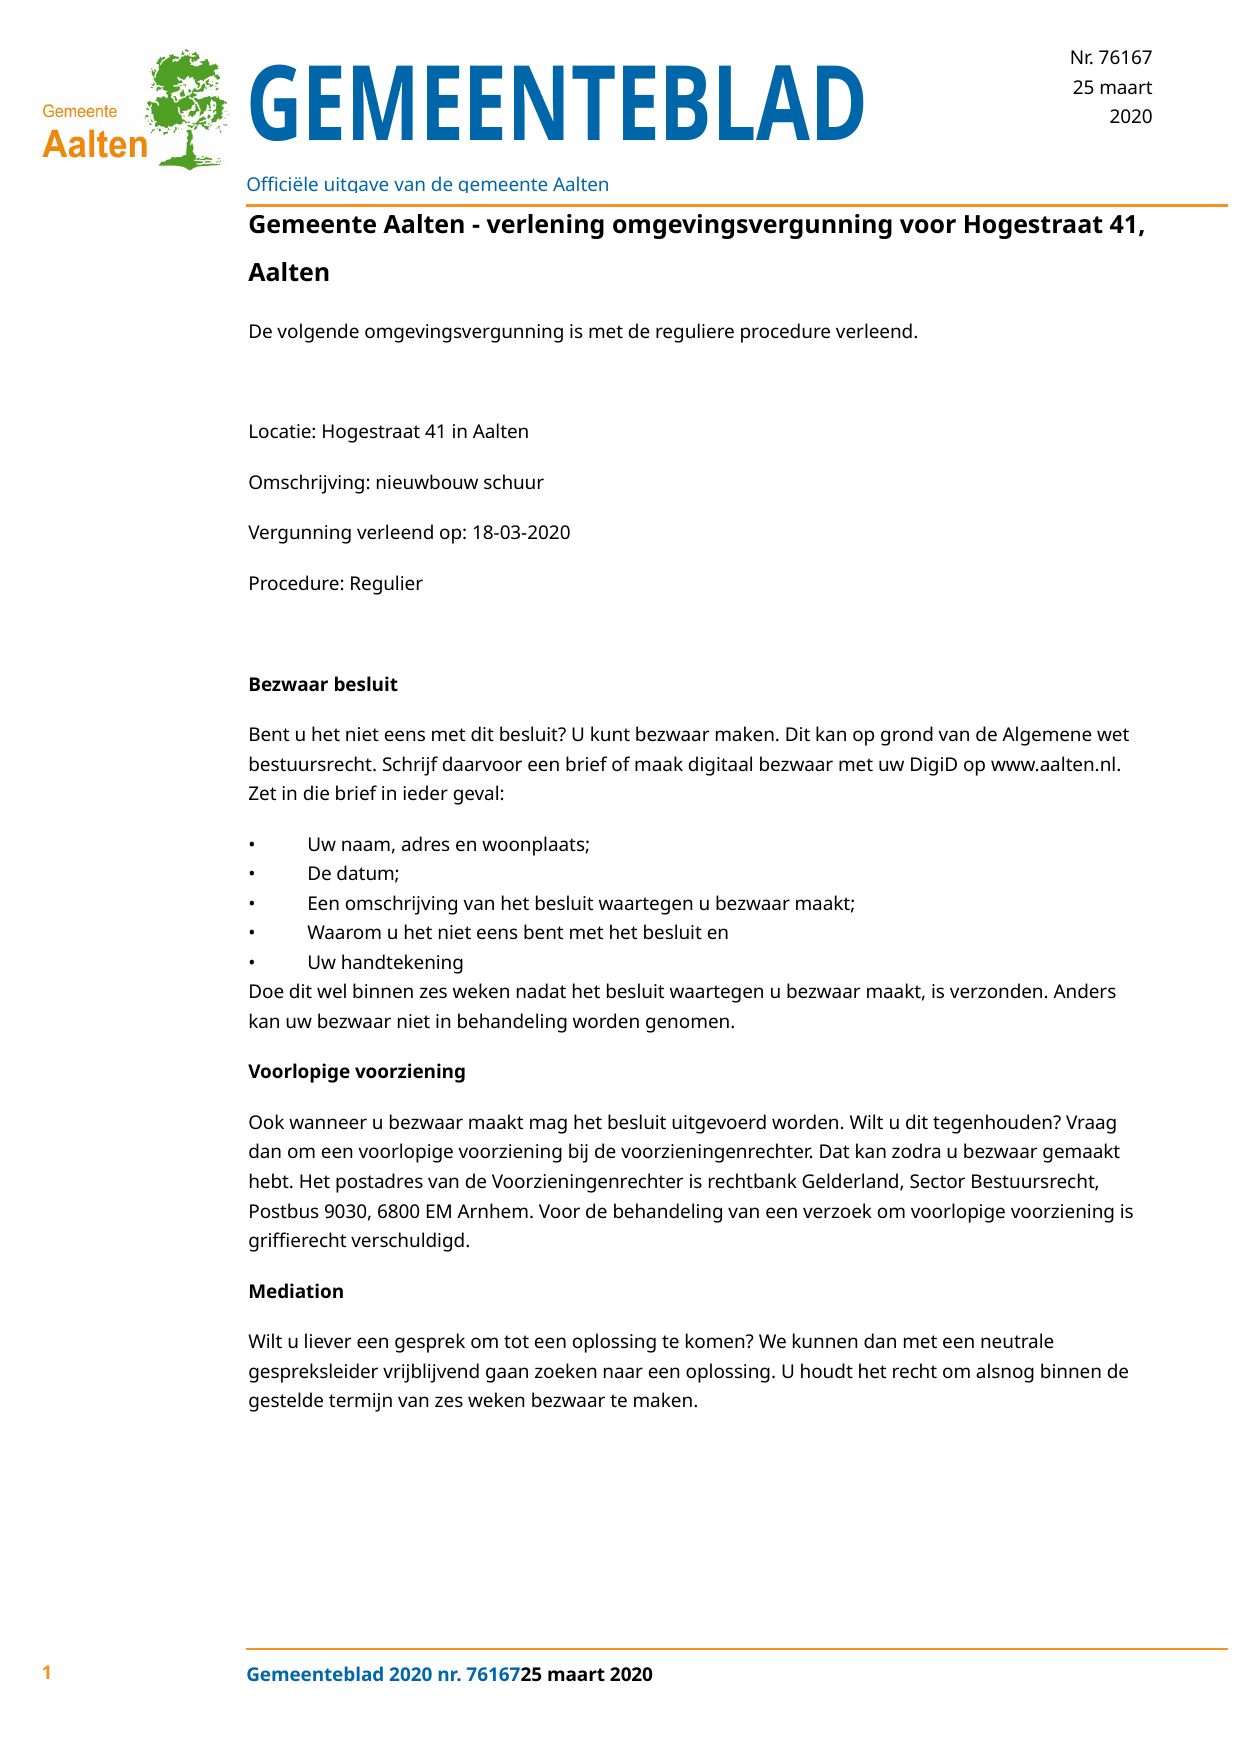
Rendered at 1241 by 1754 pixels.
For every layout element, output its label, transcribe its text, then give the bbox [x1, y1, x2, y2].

text Procedure: Regulier [248, 570, 1152, 596]
text Mediation [248, 1278, 1152, 1304]
text Vergunning verleend op: 18-03-2020 [248, 519, 1152, 545]
list Waarom u het niet eens bent met het besluit en [248, 919, 1152, 945]
text Bezwaar besluit [248, 671, 1152, 697]
list Uw handtekening [248, 949, 1152, 975]
text Bent u het niet eens met dit besluit? U kunt bezwaar maken. Dit kan op grond van de Algemene wet bestuursrecht. Schrijf daarvoor een brief of maak digitaal bezwaar met uw DigiD op www.aalten.nl. Zet in die brief in ieder geval: [248, 721, 1152, 806]
text Ook wanneer u bezwaar maakt mag het besluit uitgevoerd worden. Wilt u dit tegenhouden? Vraag dan om een voorlopige voorziening bij de voorzieningenrechter. Dat kan zodra u bezwaar gemaakt hebt. Het postadres van de Voorzieningenrechter is rechtbank Gelderland, Sector Bestuursrecht, Postbus 9030, 6800 EM Arnhem. Voor de behandeling van een verzoek om voorlopige voorziening is griffierecht verschuldigd. [248, 1109, 1152, 1253]
text Gemeente Aalten - verlening omgevingsvergunning voor Hogestraat 41, Aalten [248, 207, 1152, 288]
text Locatie: Hogestraat 41 in Aalten [248, 419, 1152, 444]
text Doe dit wel binnen zes weken nadat het besluit waartegen u bezwaar maakt, is verzonden. Anders kan uw bezwaar niet in behandeling worden genomen. [248, 979, 1152, 1034]
text Omschrijving: nieuwbouw schuur [248, 469, 1152, 495]
list Een omschrijving van het besluit waartegen u bezwaar maakt; [248, 890, 1152, 916]
text De volgende omgevingsvergunning is met de reguliere procedure verleend. [248, 318, 1152, 344]
text Voorlopige voorziening [248, 1059, 1152, 1084]
list Uw naam, adres en woonplaats; [248, 831, 1152, 857]
picture [41, 47, 231, 172]
list De datum; [248, 860, 1152, 886]
text Wilt u liever een gesprek om tot een oplossing te komen? We kunnen dan met een neutrale gespreksleider vrijblijvend gaan zoeken naar een oplossing. U houdt het recht om alsnog binnen de gestelde termijn van zes weken bezwaar te maken. [248, 1328, 1152, 1413]
